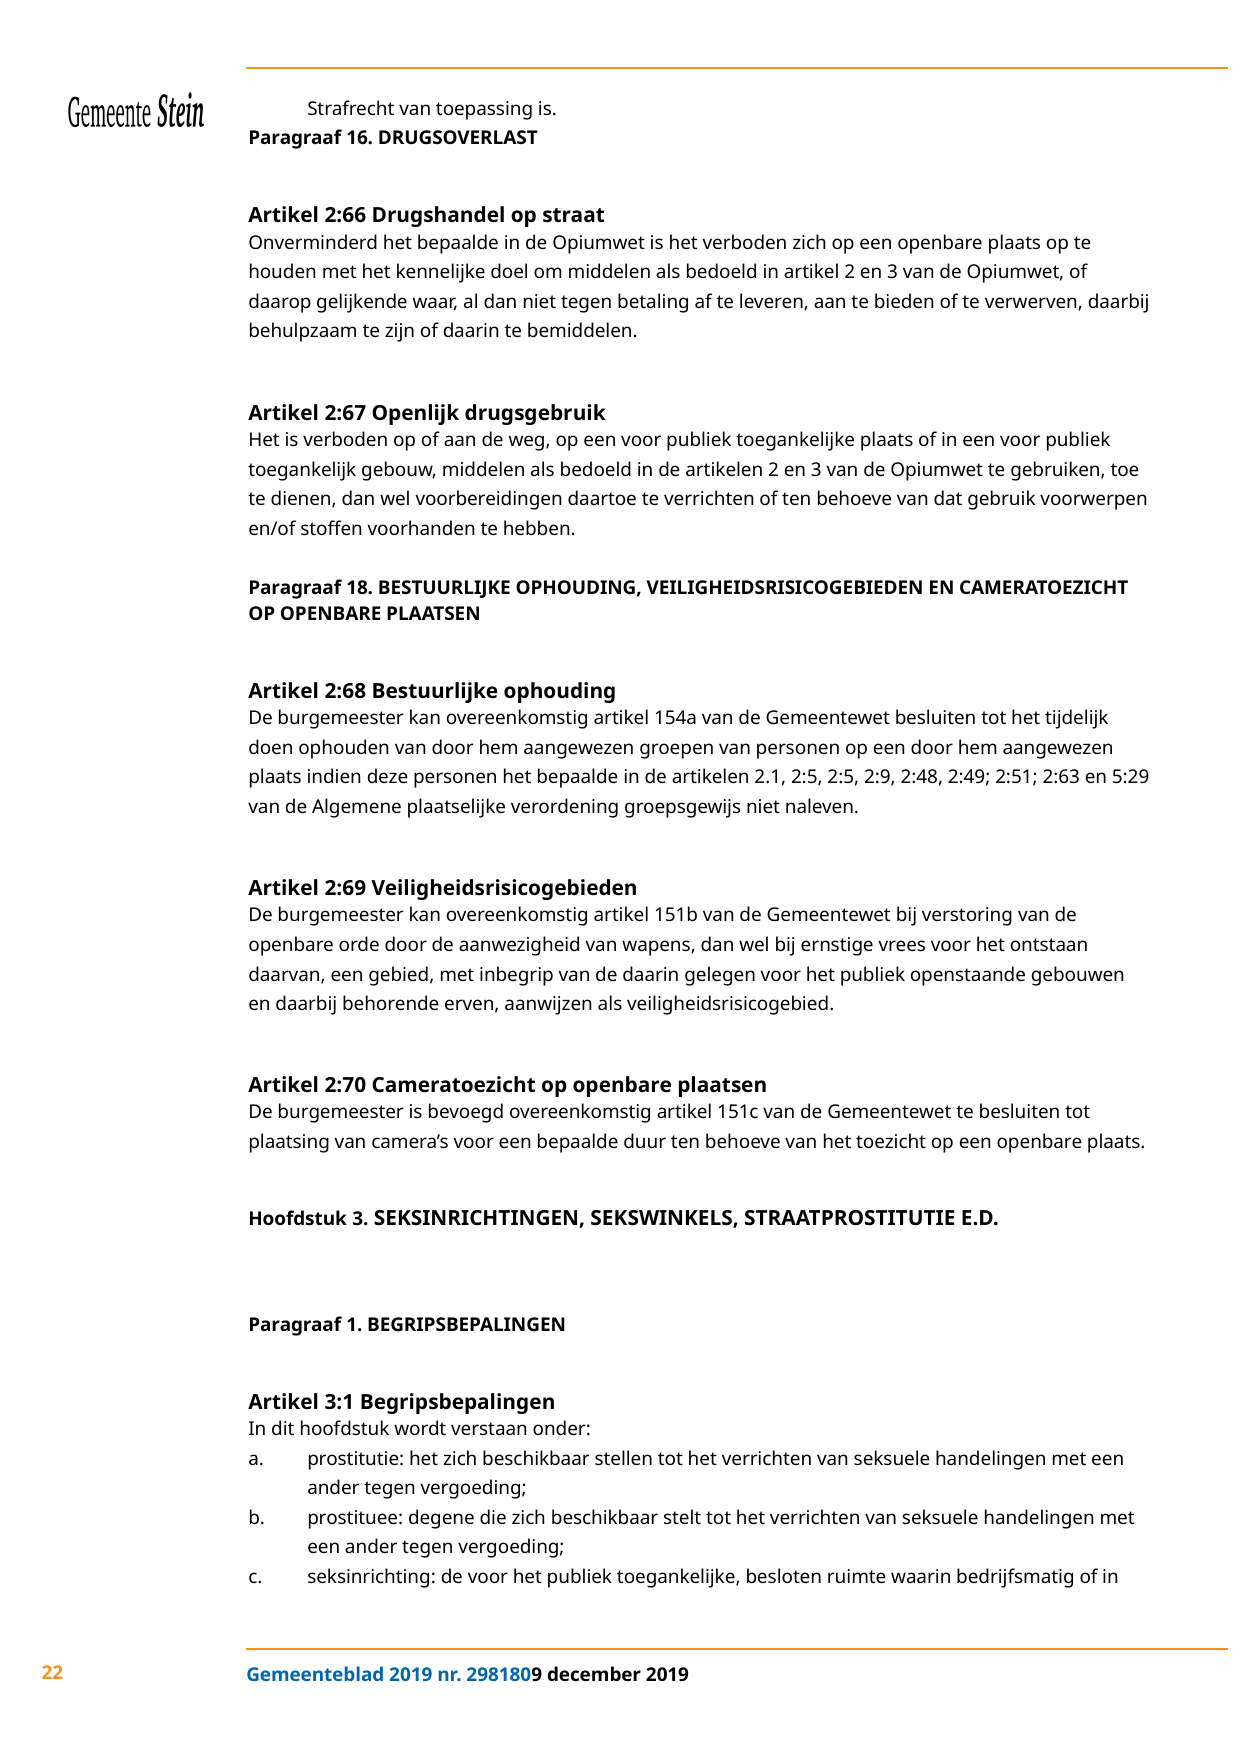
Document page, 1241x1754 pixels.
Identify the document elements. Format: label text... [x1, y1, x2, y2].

text Paragraaf 18. BESTUURLIJKE OPHOUDING, VEILIGHEIDSRISICOGEBIEDEN EN CAMERATOEZICHT OP OPENBARE PLAATSEN [248, 574, 1152, 626]
text Artikel 3:1 Begripsbepalingen [248, 1387, 1152, 1415]
list seksinrichting: de voor het publiek toegankelijke, besloten ruimte waarin bedrijfsmatig of in [248, 1563, 1152, 1589]
text Hoofdstuk 3. SEKSINRICHTINGEN, SEKSWINKELS, STRAATPROSTITUTIE E.D. [248, 1203, 1152, 1232]
text De burgemeester is bevoegd overeenkomstig artikel 151c van de Gemeentewet te besluiten tot plaatsing van camera’s voor een bepaalde duur ten behoeve van het toezicht op een openbare plaats. [248, 1099, 1152, 1154]
text In dit hoofdstuk wordt verstaan onder: [248, 1415, 1152, 1441]
text Het is verboden op of aan de weg, op een voor publiek toegankelijke plaats of in een voor publiek toegankelijk gebouw, middelen als bedoeld in de artikelen 2 en 3 van de Opiumwet te gebruiken, toe te dienen, dan wel voorbereidingen daartoe te verrichten of ten behoeve van dat gebruik voorwerpen en/of stoffen voorhanden te hebben. [248, 426, 1152, 541]
picture [41, 47, 231, 172]
list prostitutie: het zich beschikbaar stellen tot het verrichten van seksuele handelingen met een ander tegen vergoeding; [248, 1445, 1152, 1500]
list Strafrecht van toepassing is. [248, 95, 1152, 121]
text Artikel 2:69 Veiligheidsrisicogebieden [248, 873, 1152, 902]
text Paragraaf 1. BEGRIPSBEPALINGEN [248, 1311, 1152, 1337]
text De burgemeester kan overeenkomstig artikel 154a van de Gemeentewet besluiten tot het tijdelijk doen ophouden van door hem aangewezen groepen van personen op een door hem aangewezen plaats indien deze personen het bepaalde in de artikelen 2.1, 2:5, 2:5, 2:9, 2:48, 2:49; 2:51; 2:63 en 5:29 van de Algemene plaatselijke verordening groepsgewijs niet naleven. [248, 704, 1152, 819]
text Onverminderd het bepaalde in de Opiumwet is het verboden zich op een openbare plaats op te houden met het kennelijke doel om middelen als bedoeld in artikel 2 en 3 van de Opiumwet, of daarop gelijkende waar, al dan niet tegen betaling af te leveren, aan te bieden of te verwerven, daarbij behulpzaam te zijn of daarin te bemiddelen. [248, 229, 1152, 343]
text Paragraaf 16. DRUGSOVERLAST [248, 124, 1152, 150]
text De burgemeester kan overeenkomstig artikel 151b van de Gemeentewet bij verstoring van de openbare orde door de aanwezigheid van wapens, dan wel bij ernstige vrees voor het ontstaan daarvan, een gebied, met inbegrip van de daarin gelegen voor het publiek openstaande gebouwen en daarbij behorende erven, aanwijzen als veiligheidsrisicogebied. [248, 902, 1152, 1016]
text Artikel 2:66 Drugshandel op straat [248, 201, 1152, 229]
text Artikel 2:67 Openlijk drugsgebruik [248, 398, 1152, 426]
text Artikel 2:68 Bestuurlijke ophouding [248, 676, 1152, 704]
text Artikel 2:70 Cameratoezicht op openbare plaatsen [248, 1070, 1152, 1099]
list prostituee: degene die zich beschikbaar stelt tot het verrichten van seksuele handelingen met een ander tegen vergoeding; [248, 1504, 1152, 1559]
